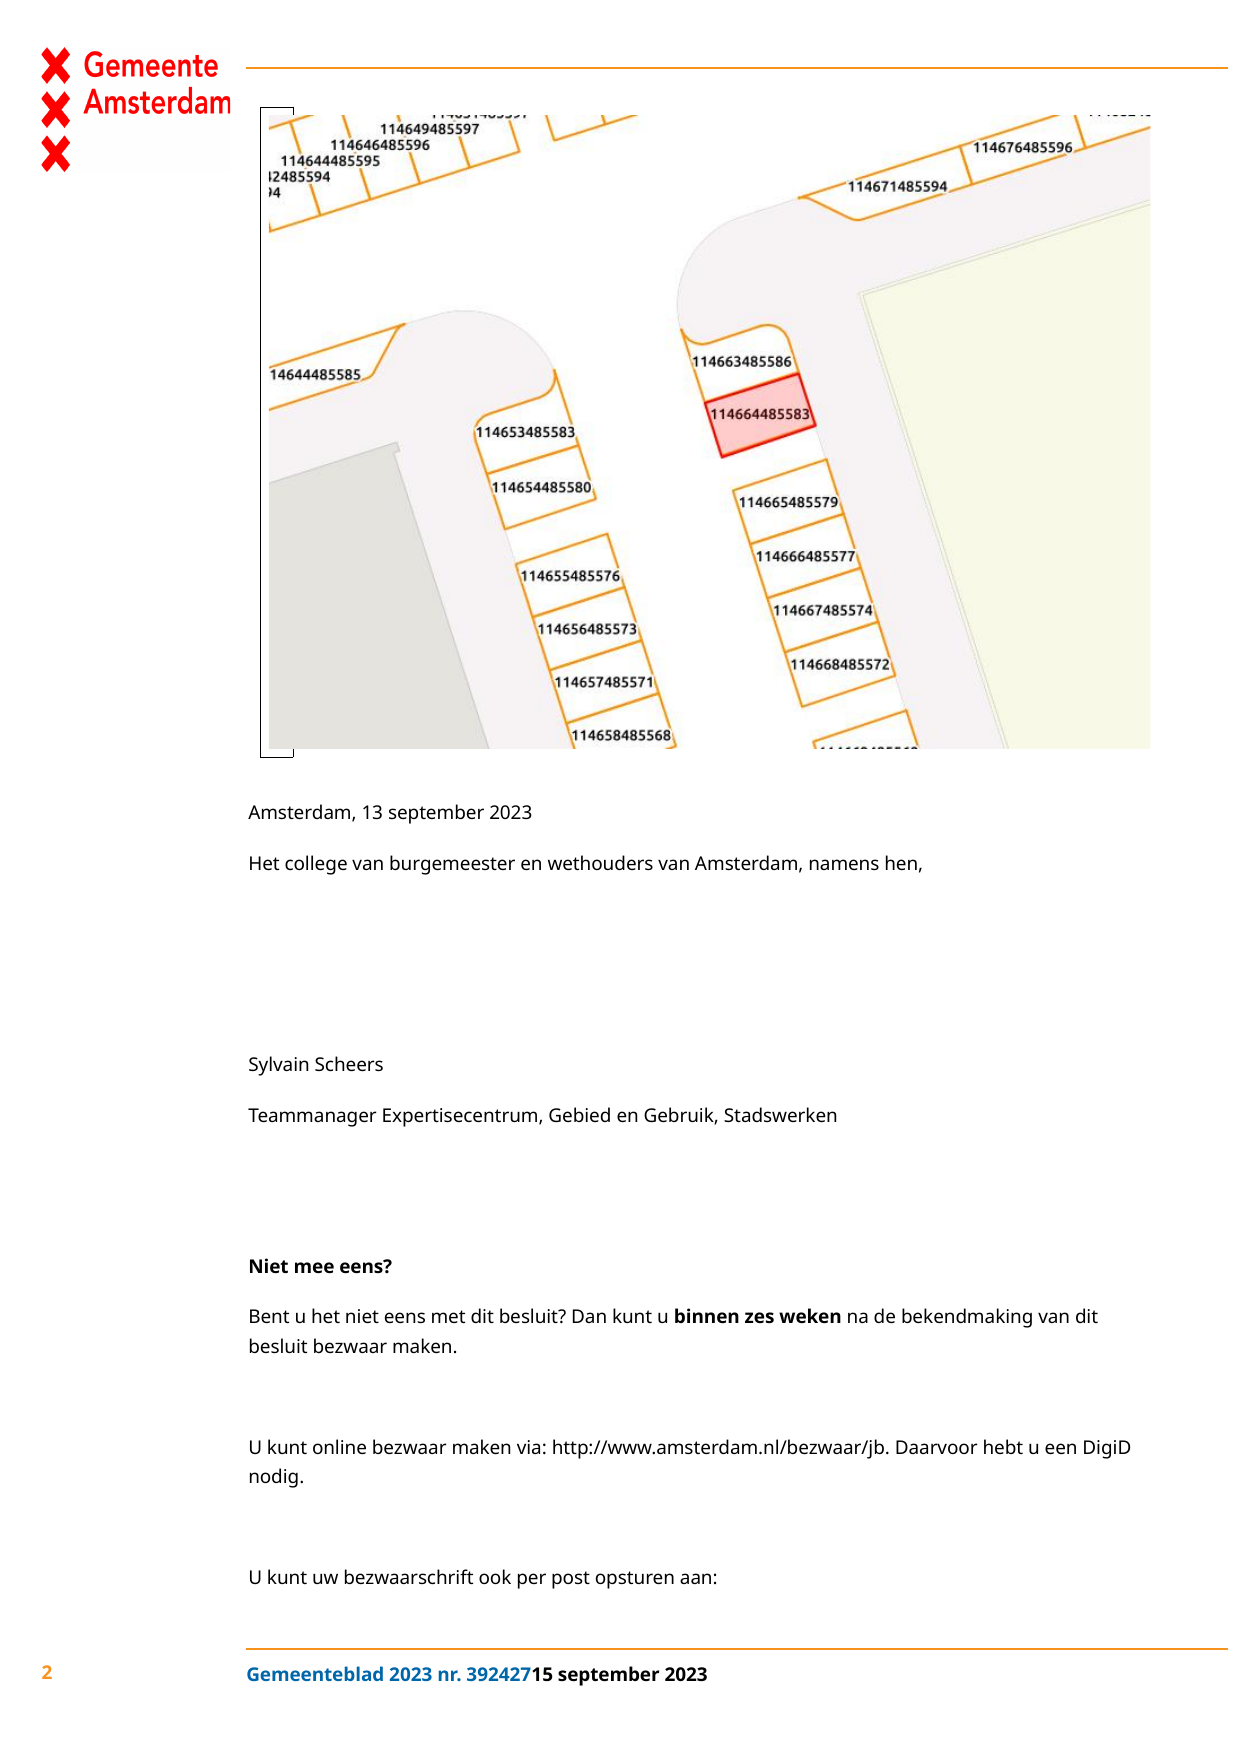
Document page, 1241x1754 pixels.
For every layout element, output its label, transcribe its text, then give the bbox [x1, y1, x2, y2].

text Het college van burgemeester en wethouders van Amsterdam, namens hen, [248, 850, 1152, 875]
text U kunt online bezwaar maken via: http://www.amsterdam.nl/bezwaar/jb. Daarvoor hebt u een DigiD nodig. [248, 1434, 1152, 1489]
text Bent u het niet eens met dit besluit? Dan kunt u binnen zes weken na de bekendmaking van dit besluit bezwaar maken. [248, 1303, 1152, 1359]
text Sylvain Scheers [248, 1051, 1152, 1077]
text Amsterdam, 13 september 2023 [248, 799, 1152, 825]
text Teammanager Expertisecentrum, Gebied en Gebruik, Stadswerken [248, 1102, 1152, 1127]
text U kunt uw bezwaarschrift ook per post opsturen aan: [248, 1564, 1152, 1590]
text Niet mee eens? [248, 1253, 1152, 1279]
picture [41, 47, 231, 172]
picture [268, 115, 1151, 749]
